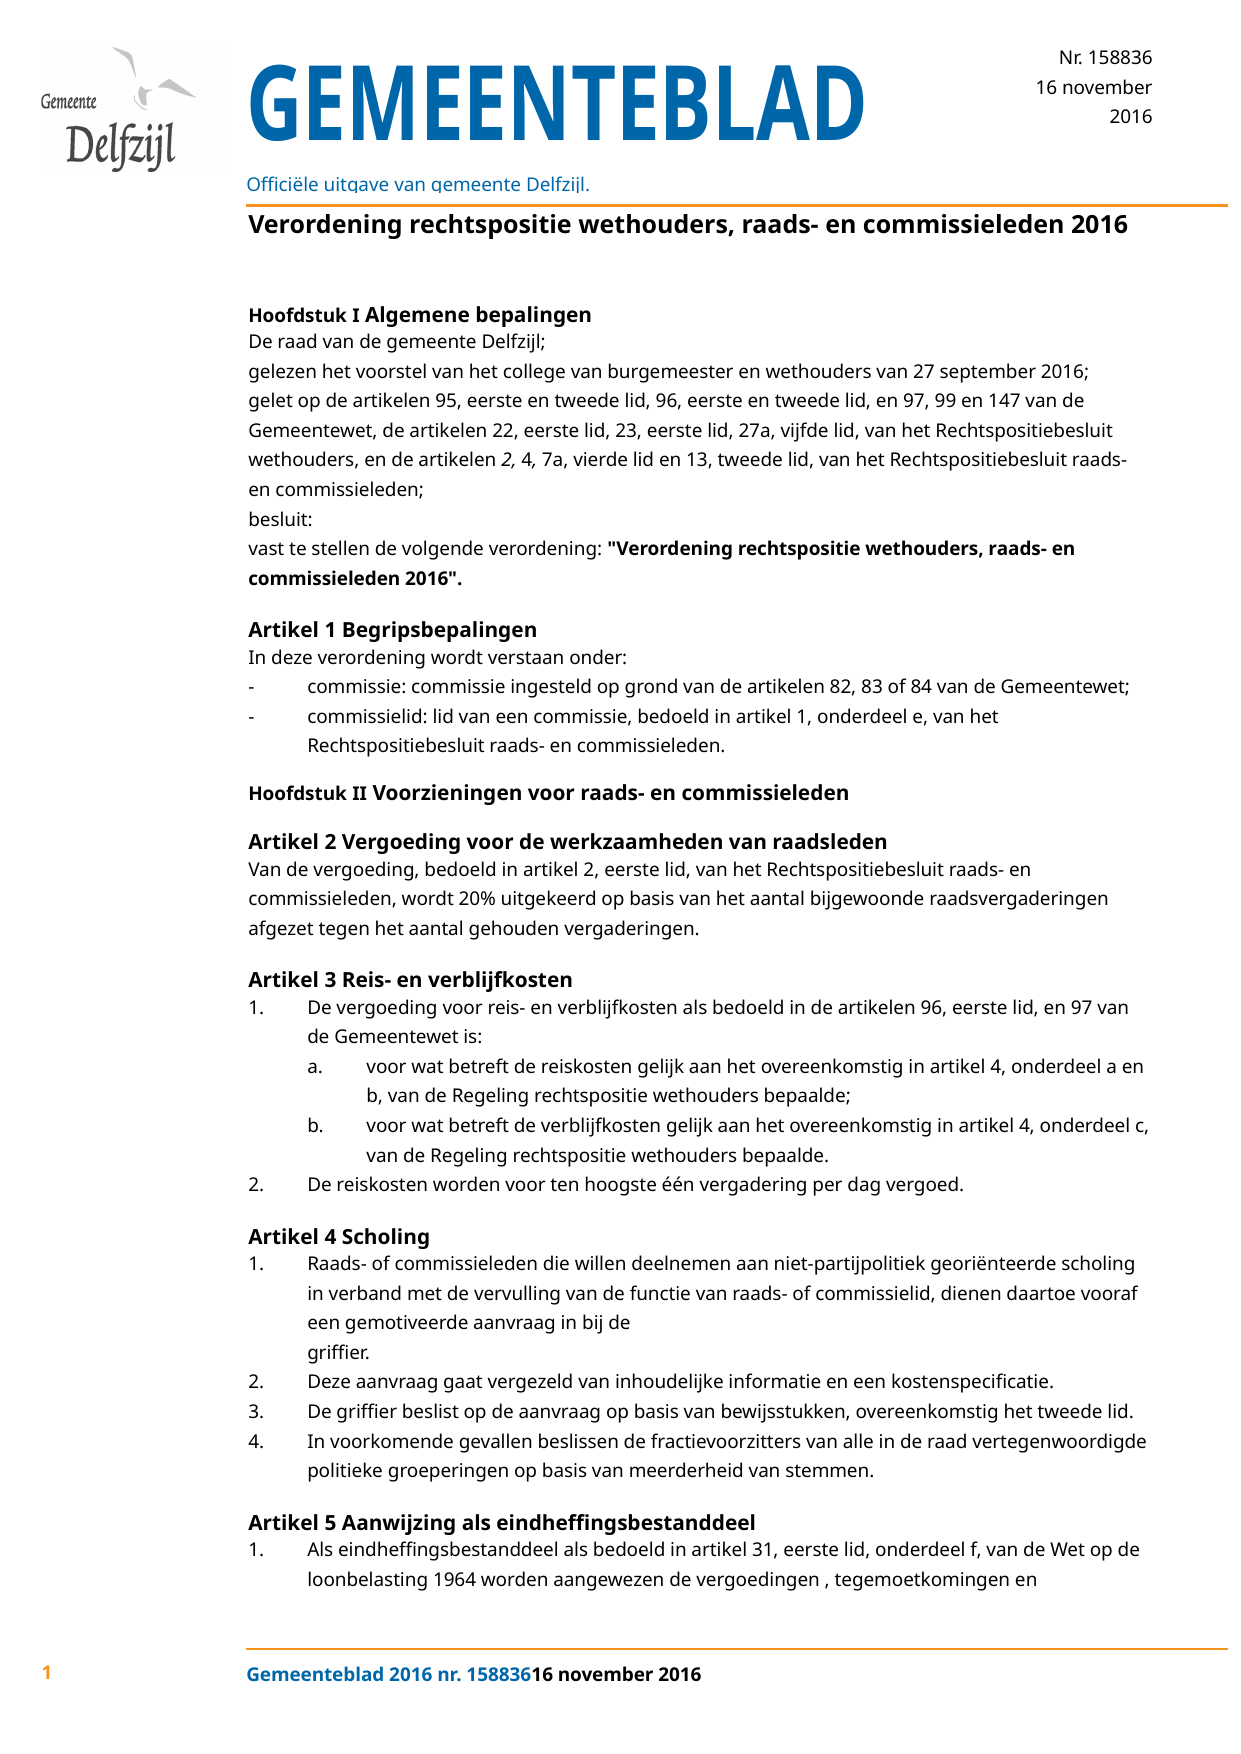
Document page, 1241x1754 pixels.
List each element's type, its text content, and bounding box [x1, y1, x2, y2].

text Artikel 3 Reis- en verblijfkosten [248, 966, 1152, 994]
text besluit: [248, 506, 1152, 532]
text vast te stellen de volgende verordening: "Verordening rechtspositie wethouders, raads- en commissieleden 2016". [248, 535, 1152, 591]
text gelet op de artikelen 95, eerste en tweede lid, 96, eerste en tweede lid, en 97, 99 en 147 van de Gemeentewet, de artikelen 22, eerste lid, 23, eerste lid, 27a, vijfde lid, van het Rechtspositiebesluit wethouders, en de artikelen 2, 4, 7a, vierde lid en 13, tweede lid, van het Rechtspositiebesluit raads- en commissieleden; [248, 387, 1152, 502]
list In voorkomende gevallen beslissen de fractievoorzitters van alle in de raad vertegenwoordigde politieke groeperingen op basis van meerderheid van stemmen. [248, 1428, 1152, 1483]
list voor wat betreft de reiskosten gelijk aan het overeenkomstig in artikel 4, onderdeel a en b, van de Regeling rechtspositie wethouders bepaalde; [307, 1053, 1152, 1108]
picture [41, 47, 231, 172]
text Hoofdstuk I Algemene bepalingen [248, 300, 1152, 328]
list griffier. [248, 1339, 1152, 1365]
text Hoofdstuk II Voorzieningen voor raads- en commissieleden [248, 778, 1152, 807]
text Verordening rechtspositie wethouders, raads- en commissieleden 2016 [248, 207, 1152, 241]
text De raad van de gemeente Delfzijl; [248, 328, 1152, 354]
text Artikel 5 Aanwijzing als eindheffingsbestanddeel [248, 1508, 1152, 1536]
list voor wat betreft de verblijfkosten gelijk aan het overeenkomstig in artikel 4, onderdeel c, van de Regeling rechtspositie wethouders bepaalde. [307, 1112, 1152, 1168]
text Artikel 2 Vergoeding voor de werkzaamheden van raadsleden [248, 827, 1152, 856]
list commissielid: lid van een commissie, bedoeld in artikel 1, onderdeel e, van het Rechtspositiebesluit raads- en commissieleden. [248, 703, 1152, 758]
list Als eindheffingsbestanddeel als bedoeld in artikel 31, eerste lid, onderdeel f, van de Wet op de loonbelasting 1964 worden aangewezen de vergoedingen , tegemoetkomingen en [248, 1536, 1152, 1592]
text Artikel 1 Begripsbepalingen [248, 615, 1152, 644]
list De griffier beslist op de aanvraag op basis van bewijsstukken, overeenkomstig het tweede lid. [248, 1398, 1152, 1424]
text Van de vergoeding, bedoeld in artikel 2, eerste lid, van het Rechtspositiebesluit raads- en commissieleden, wordt 20% uitgekeerd op basis van het aantal bijgewoonde raadsvergaderingen afgezet tegen het aantal gehouden vergaderingen. [248, 856, 1152, 941]
list Raads- of commissieleden die willen deelnemen aan niet-partijpolitiek georiënteerde scholing in verband met de vervulling van de functie van raads- of commissielid, dienen daartoe vooraf een gemotiveerde aanvraag in bij de [248, 1250, 1152, 1335]
list De reiskosten worden voor ten hoogste één vergadering per dag vergoed. [248, 1171, 1152, 1197]
list Deze aanvraag gaat vergezeld van inhoudelijke informatie en een kostenspecificatie. [248, 1369, 1152, 1394]
text Artikel 4 Scholing [248, 1222, 1152, 1250]
text In deze verordening wordt verstaan onder: [248, 644, 1152, 669]
list commissie: commissie ingesteld op grond van de artikelen 82, 83 of 84 van de Gemeentewet; [248, 673, 1152, 699]
list De vergoeding voor reis- en verblijfkosten als bedoeld in de artikelen 96, eerste lid, en 97 van de Gemeentewet is: [248, 994, 1152, 1049]
text gelezen het voorstel van het college van burgemeester en wethouders van 27 september 2016; [248, 358, 1152, 384]
